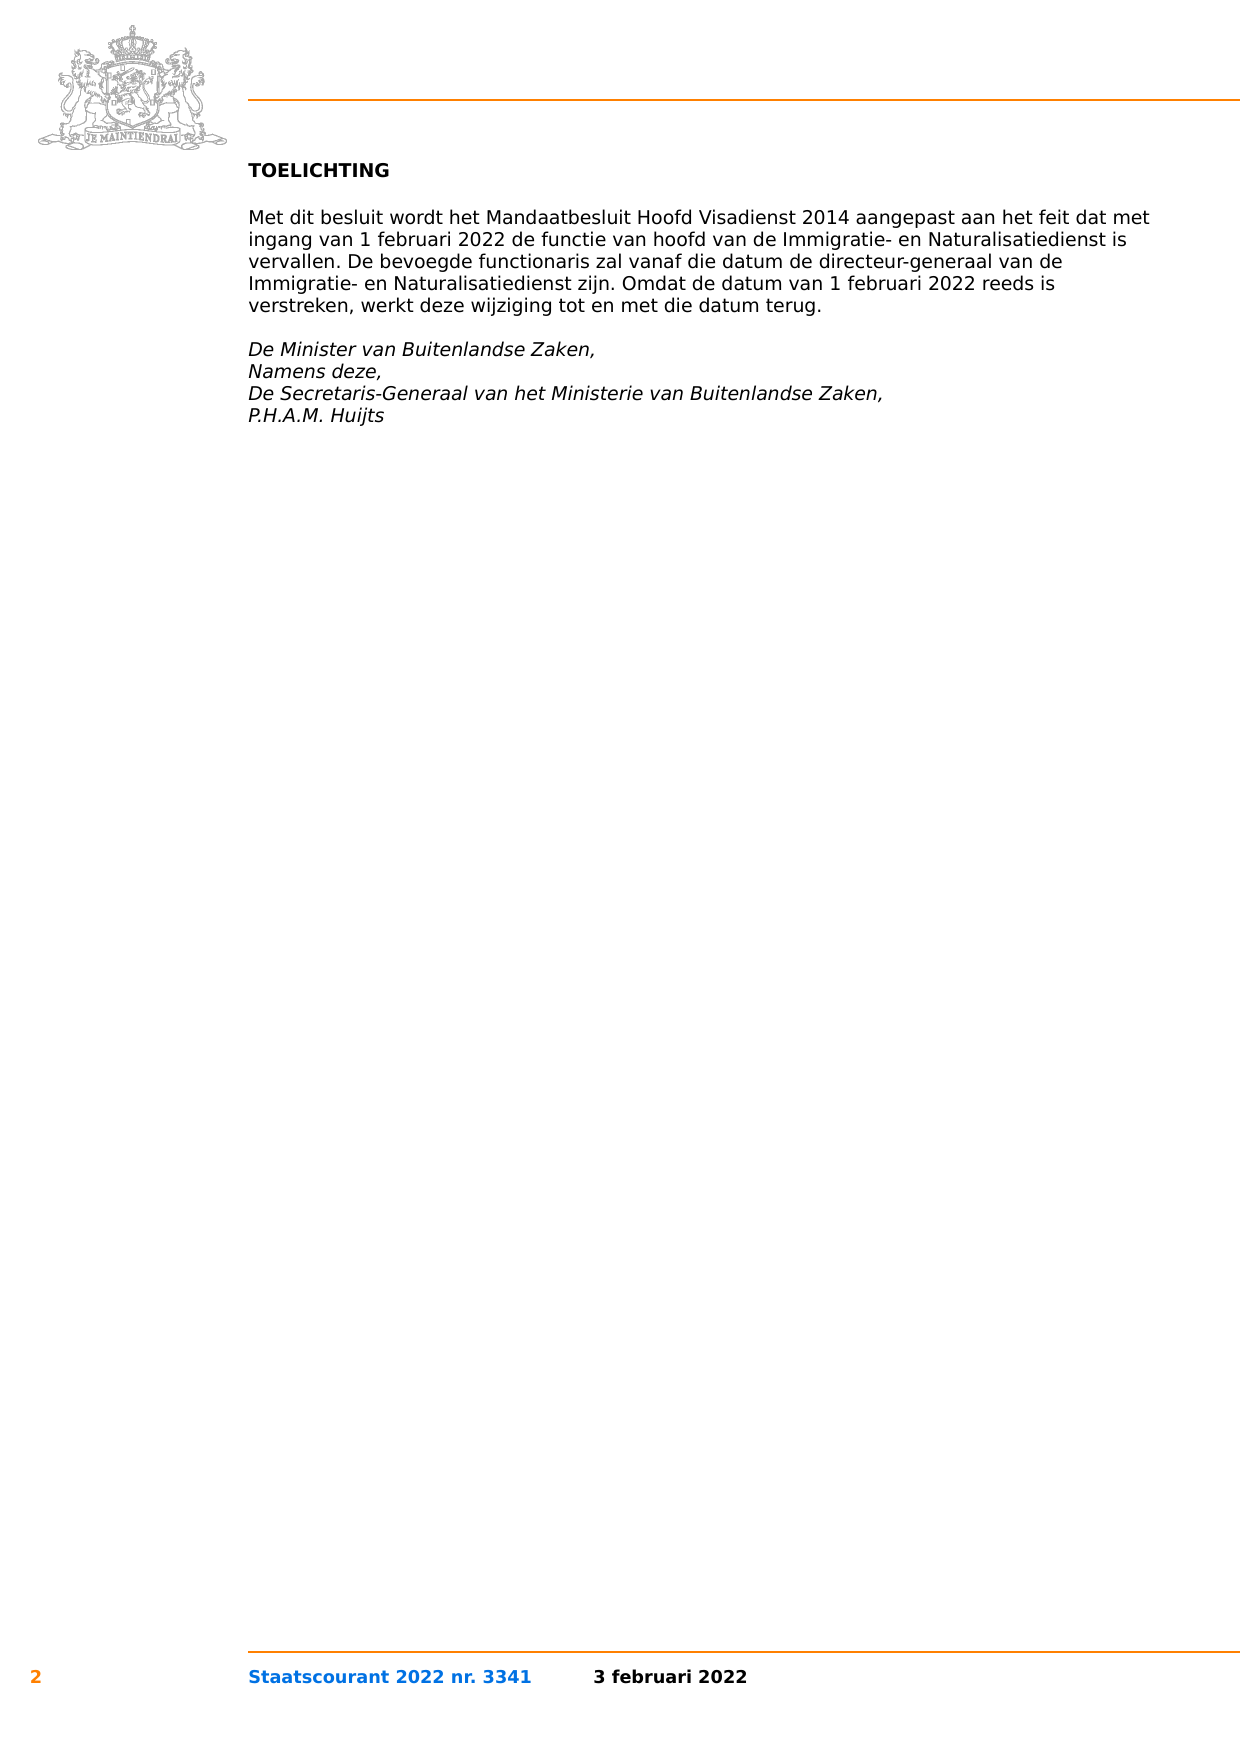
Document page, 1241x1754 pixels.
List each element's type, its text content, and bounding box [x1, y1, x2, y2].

picture [38, 25, 227, 150]
subtitle TOELICHTING [248, 160, 1163, 182]
text De Minister van Buitenlandse Zaken, Namens deze, De Secretaris-Generaal van het Ministerie van Buitenlandse Zaken, P.H.A.M. Huijts [248, 339, 1163, 427]
text Met dit besluit wordt het Mandaatbesluit Hoofd Visadienst 2014 aangepast aan het feit dat met ingang van 1 februari 2022 de functie van hoofd van de Immigratie- en Naturalisatiedienst is vervallen. De bevoegde functionaris zal vanaf die datum de directeur-generaal van de Immigratie- en Naturalisatiedienst zijn. Omdat de datum van 1 februari 2022 reeds is verstreken, werkt deze wijziging tot en met die datum terug. [248, 207, 1163, 317]
